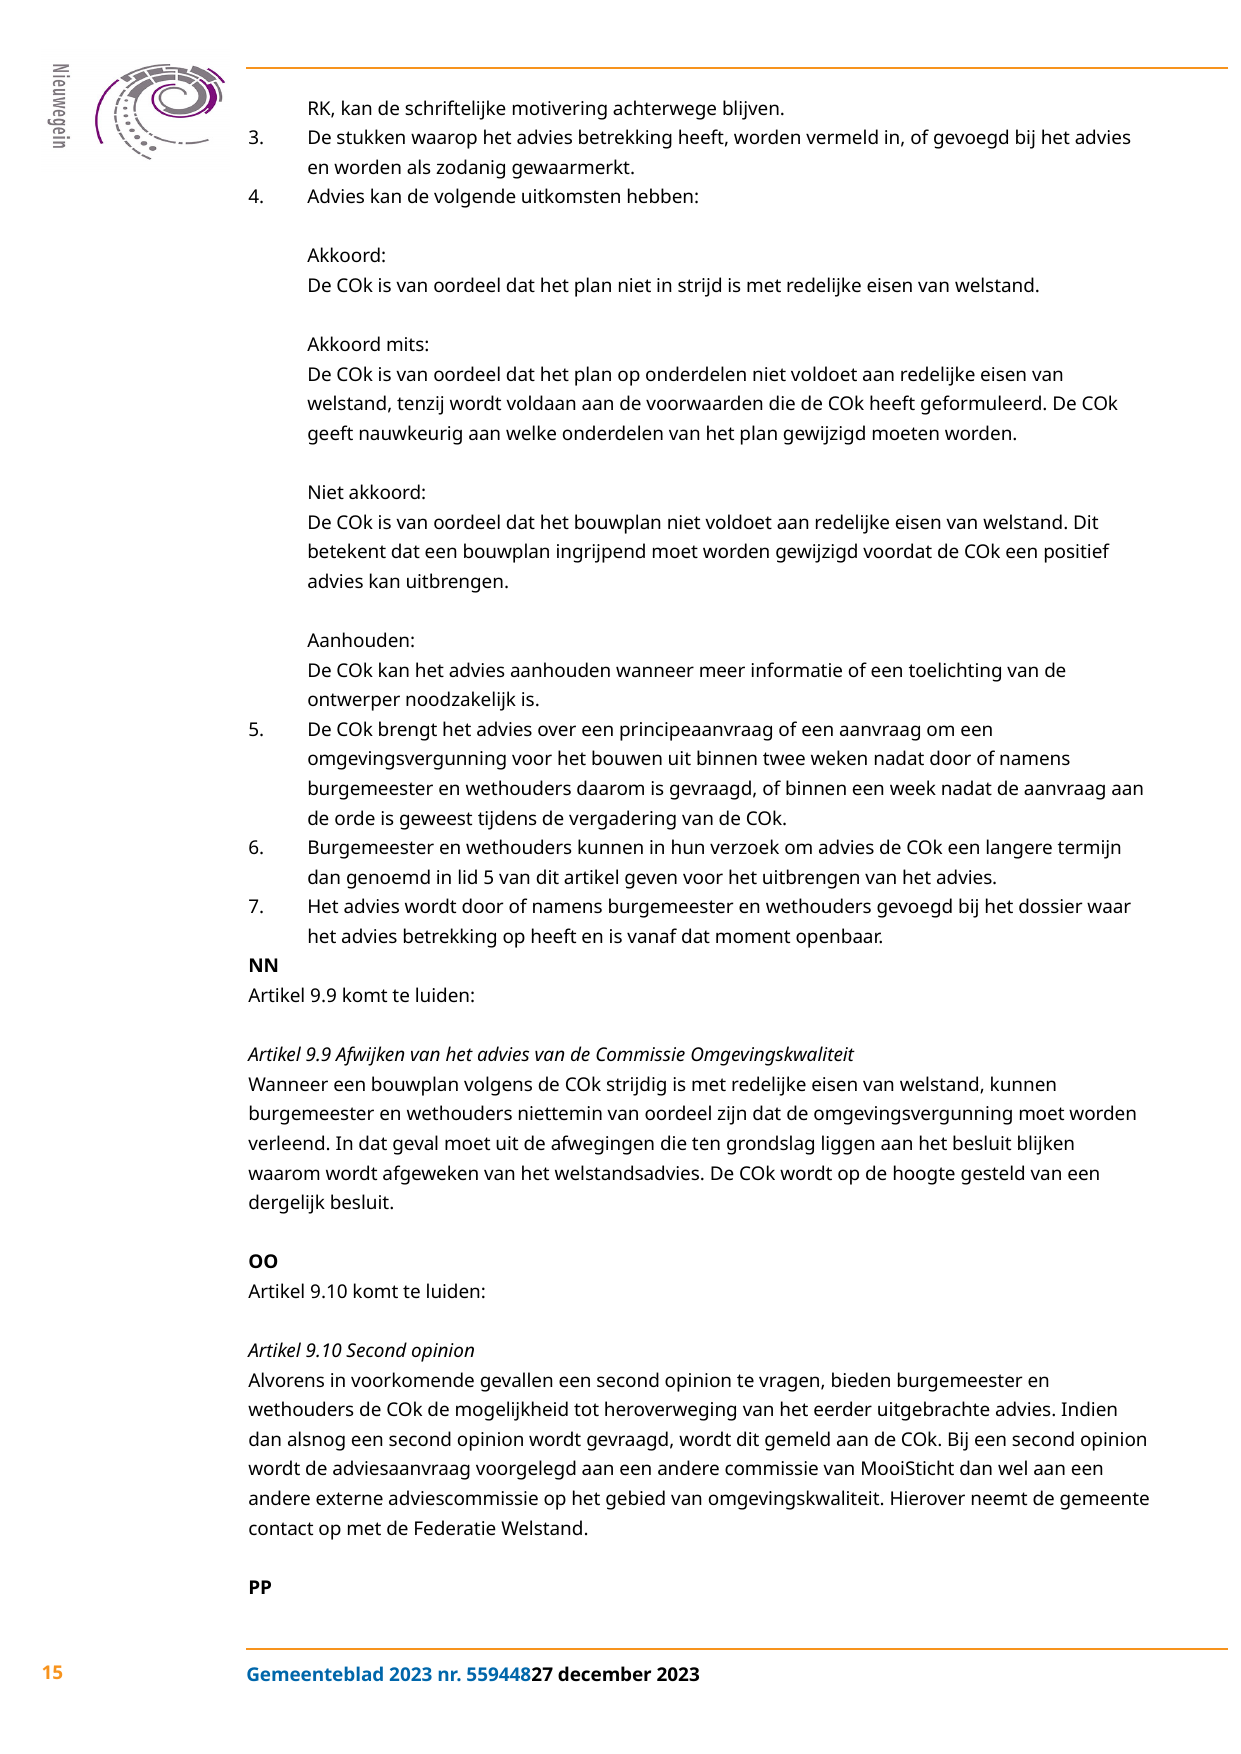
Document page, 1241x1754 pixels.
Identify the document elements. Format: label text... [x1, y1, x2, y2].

list De COk kan het advies aanhouden wanneer meer informatie of een toelichting van de ontwerper noodzakelijk is. [248, 657, 1152, 712]
list Het advies wordt door of namens burgemeester en wethouders gevoegd bij het dossier waar het advies betrekking op heeft en is vanaf dat moment openbaar. [248, 893, 1152, 949]
text OO [248, 1248, 1152, 1274]
list Akkoord mits: [248, 331, 1152, 357]
list Aanhouden: [248, 627, 1152, 653]
list De COk is van oordeel dat het plan op onderdelen niet voldoet aan redelijke eisen van welstand, tenzij wordt voldaan aan de voorwaarden die de COk heeft geformuleerd. De COk geeft nauwkeurig aan welke onderdelen van het plan gewijzigd moeten worden. [248, 361, 1152, 446]
list Advies kan de volgende uitkomsten hebben: [248, 183, 1152, 209]
text NN [248, 953, 1152, 978]
list Niet akkoord: [248, 479, 1152, 505]
picture [41, 47, 231, 172]
text Artikel 9.10 Second opinion [248, 1337, 1152, 1363]
list RK, kan de schriftelijke motivering achterwege blijven. [248, 95, 1152, 121]
text Wanneer een bouwplan volgens de COk strijdig is met redelijke eisen van welstand, kunnen burgemeester en wethouders niettemin van oordeel zijn dat de omgevingsvergunning moet worden verleend. In dat geval moet uit de afwegingen die ten grondslag liggen aan het besluit blijken waarom wordt afgeweken van het welstandsadvies. De COk wordt op de hoogte gesteld van een dergelijk besluit. [248, 1071, 1152, 1215]
list Akkoord: [248, 243, 1152, 268]
list De COk is van oordeel dat het plan niet in strijd is met redelijke eisen van welstand. [248, 272, 1152, 298]
list De stukken waarop het advies betrekking heeft, worden vermeld in, of gevoegd bij het advies en worden als zodanig gewaarmerkt. [248, 124, 1152, 180]
list De COk brengt het advies over een principeaanvraag of een aanvraag om een omgevingsvergunning voor het bouwen uit binnen twee weken nadat door of namens burgemeester en wethouders daarom is gevraagd, of binnen een week nadat de aanvraag aan de orde is geweest tijdens de vergadering van de COk. [248, 716, 1152, 831]
text Artikel 9.9 Afwijken van het advies van de Commissie Omgevingskwaliteit [248, 1041, 1152, 1067]
text PP [248, 1574, 1152, 1600]
text Alvorens in voorkomende gevallen een second opinion te vragen, bieden burgemeester en wethouders de COk de mogelijkheid tot heroverweging van het eerder uitgebrachte advies. Indien dan alsnog een second opinion wordt gevraagd, wordt dit gemeld aan de COk. Bij een second opinion wordt de adviesaanvraag voorgelegd aan een andere commissie van MooiSticht dan wel aan een andere externe adviescommissie op het gebied van omgevingskwaliteit. Hierover neemt de gemeente contact op met de Federatie Welstand. [248, 1367, 1152, 1541]
text Artikel 9.10 komt te luiden: [248, 1278, 1152, 1304]
text Artikel 9.9 komt te luiden: [248, 982, 1152, 1008]
list De COk is van oordeel dat het bouwplan niet voldoet aan redelijke eisen van welstand. Dit betekent dat een bouwplan ingrijpend moet worden gewijzigd voordat de COk een positief advies kan uitbrengen. [248, 509, 1152, 594]
list Burgemeester en wethouders kunnen in hun verzoek om advies de COk een langere termijn dan genoemd in lid 5 van dit artikel geven voor het uitbrengen van het advies. [248, 834, 1152, 890]
